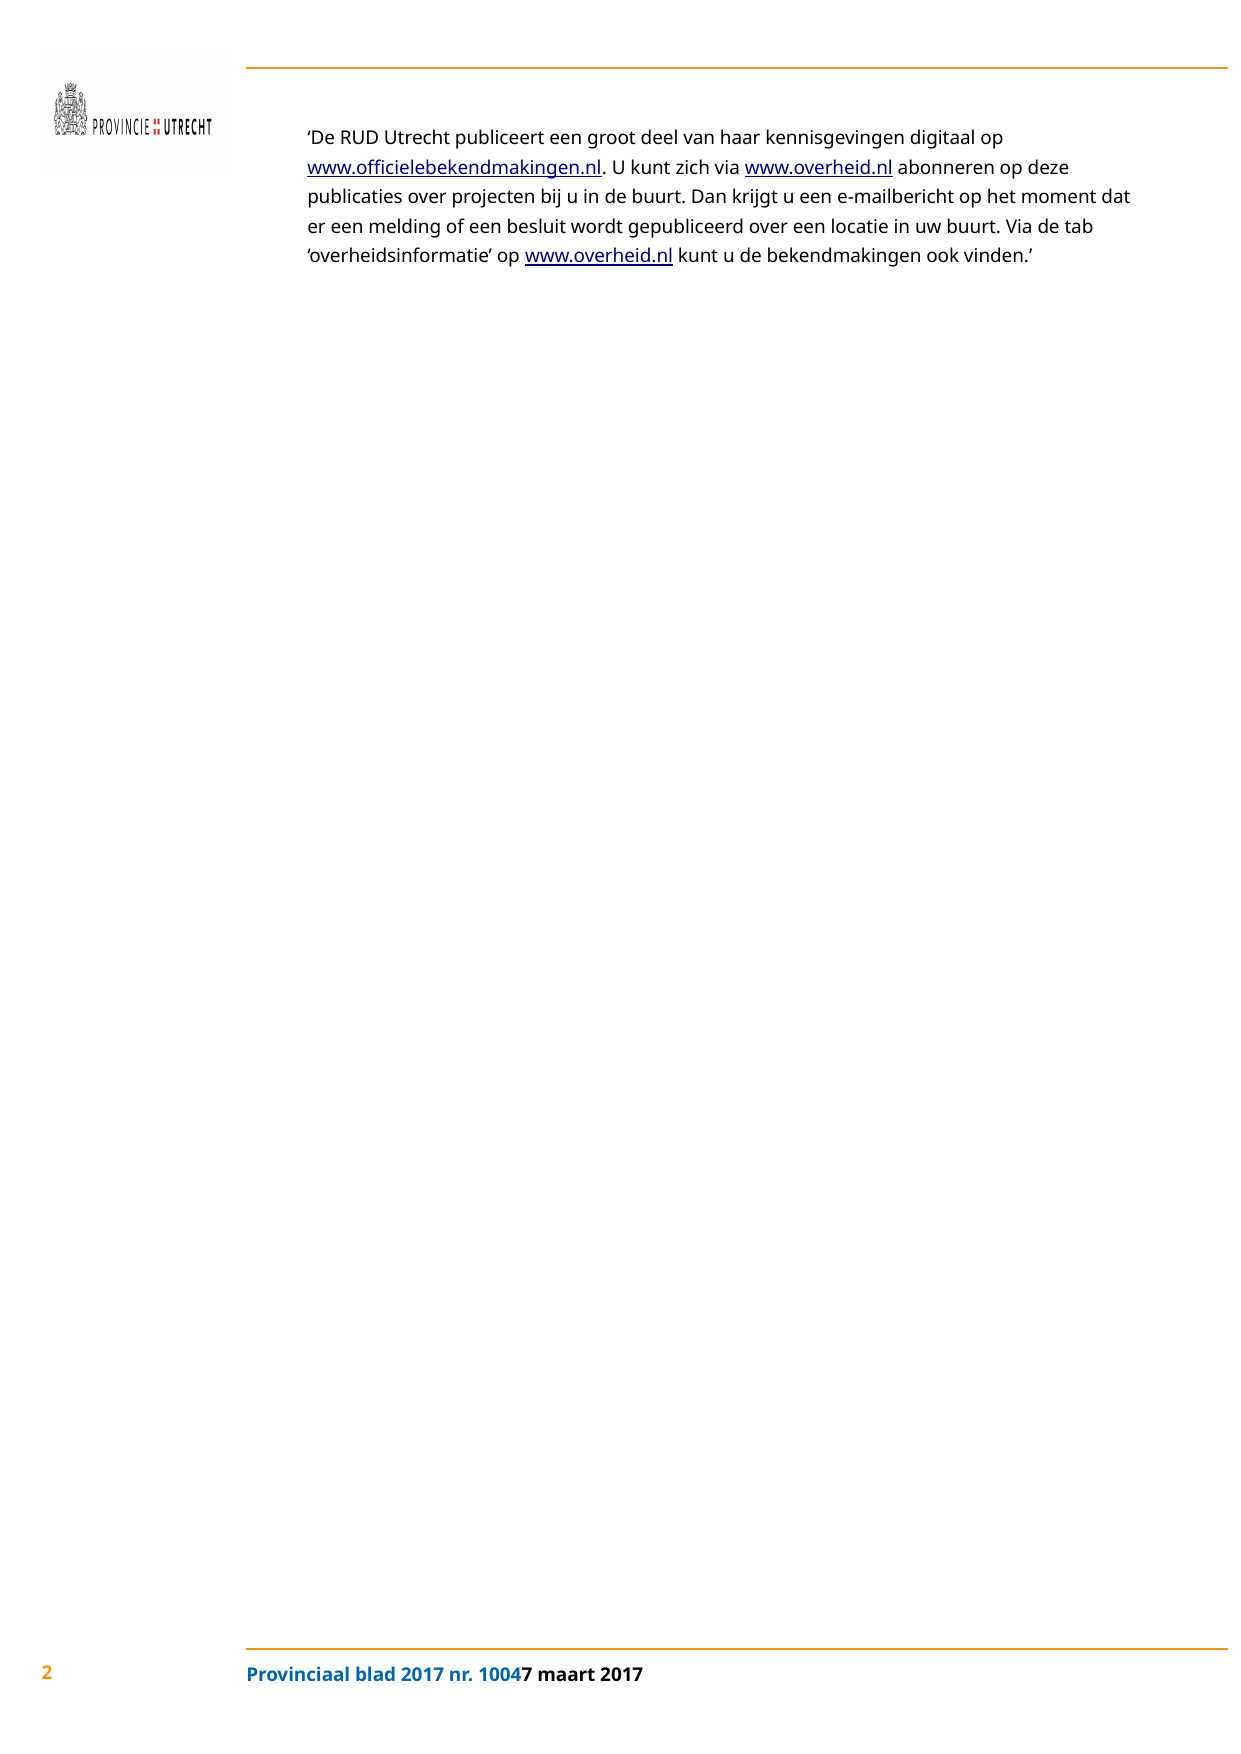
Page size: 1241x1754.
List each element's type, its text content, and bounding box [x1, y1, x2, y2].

picture [41, 47, 231, 172]
list ‘De RUD Utrecht publiceert een groot deel van haar kennisgevingen digitaal op www.officielebekendmakingen.nl. U kunt zich via www.overheid.nl abonneren op deze publicaties over projecten bij u in de buurt. Dan krijgt u een e-mailbericht op het moment dat er een melding of een besluit wordt gepubliceerd over een locatie in uw buurt. Via de tab ‘overheidsinformatie’ op www.overheid.nl kunt u de bekendmakingen ook vinden.’ [248, 124, 1152, 268]
